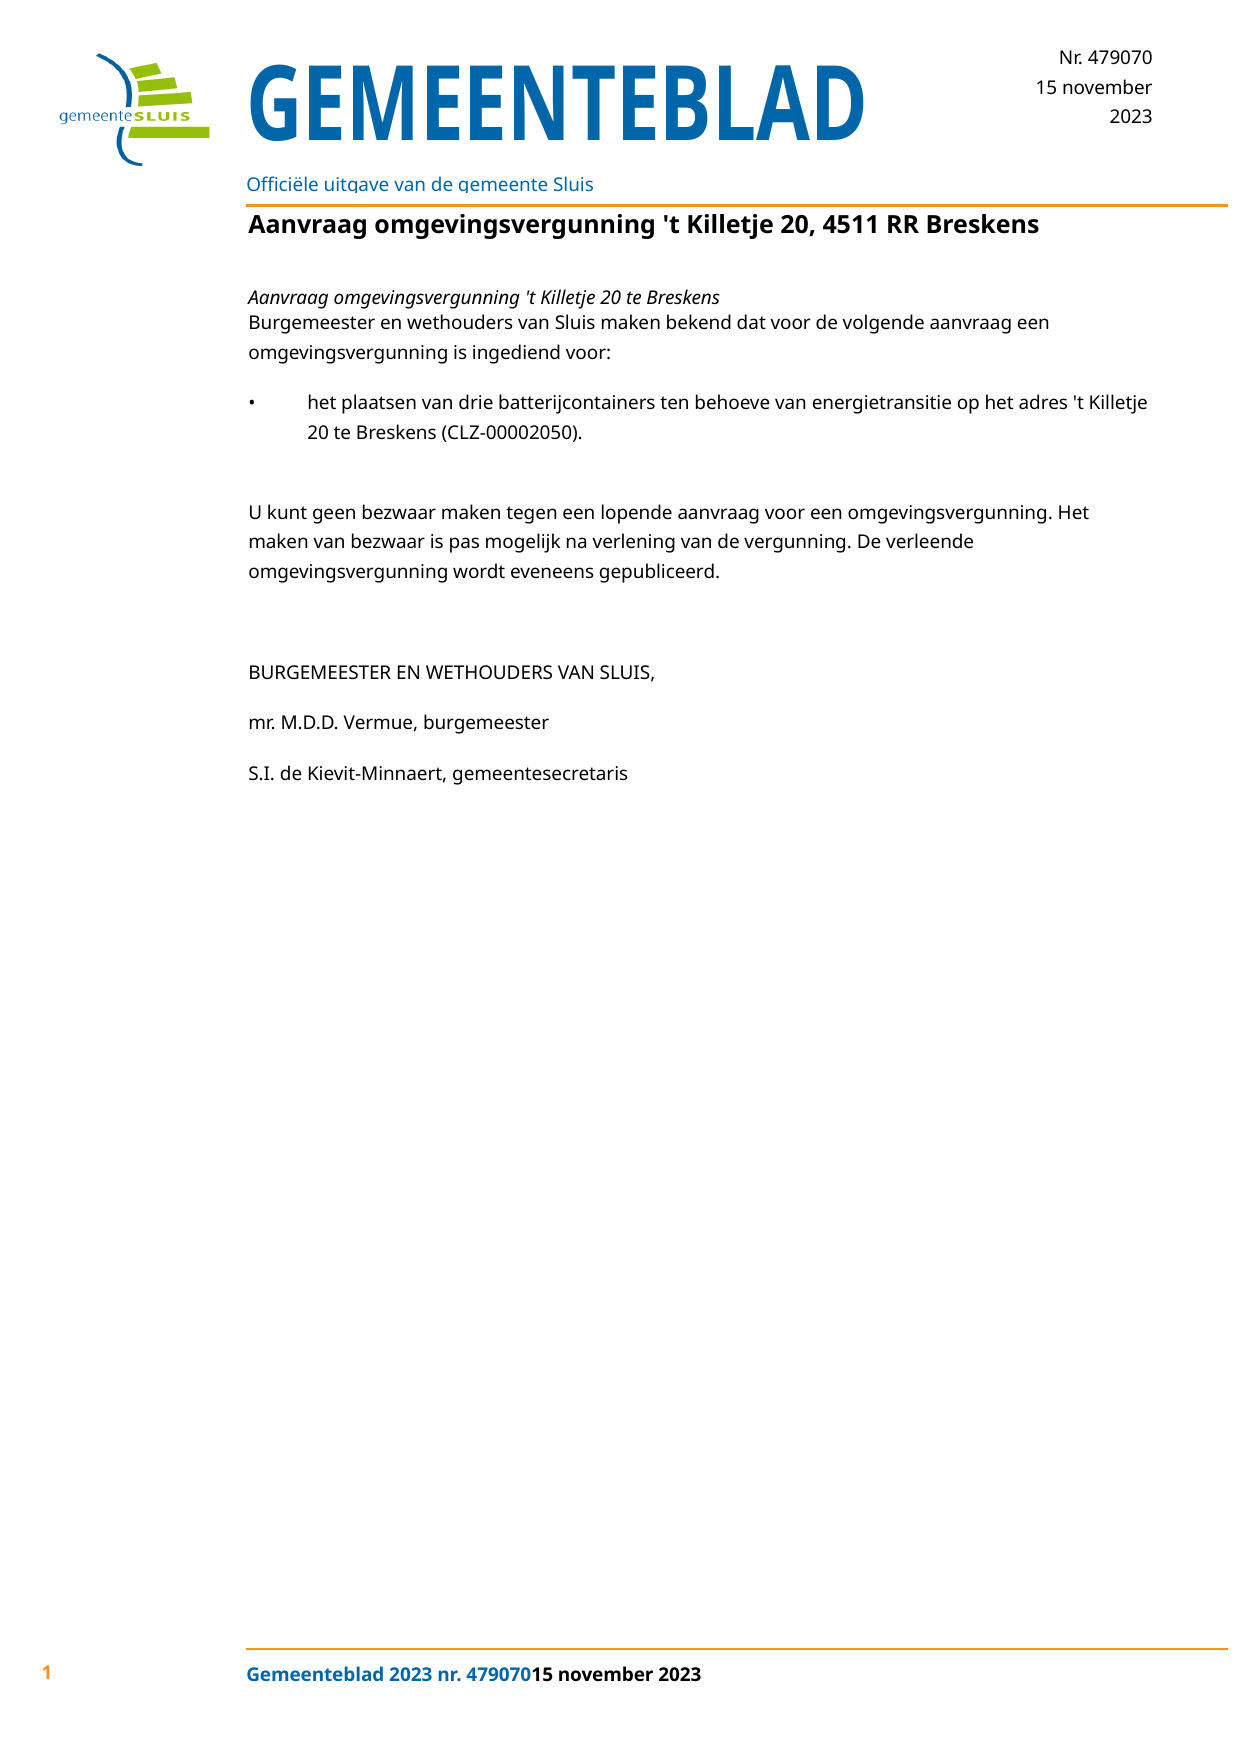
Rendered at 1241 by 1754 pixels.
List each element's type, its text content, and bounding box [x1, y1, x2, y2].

text BURGEMEESTER EN WETHOUDERS VAN SLUIS, [248, 659, 1152, 685]
text Aanvraag omgevingsvergunning 't Killetje 20, 4511 RR Breskens [248, 207, 1152, 241]
picture [41, 47, 231, 172]
list het plaatsen van drie batterijcontainers ten behoeve van energietransitie op het adres 't Killetje 20 te Breskens (CLZ-00002050). [248, 389, 1152, 445]
text U kunt geen bezwaar maken tegen een lopende aanvraag voor een omgevingsvergunning. Het maken van bezwaar is pas mogelijk na verlening van de vergunning. De verleende omgevingsvergunning wordt eveneens gepubliceerd. [248, 499, 1152, 584]
text S.I. de Kievit-Minnaert, gemeentesecretaris [248, 760, 1152, 786]
text mr. M.D.D. Vermue, burgemeester [248, 709, 1152, 735]
text Aanvraag omgevingsvergunning 't Killetje 20 te Breskens [248, 284, 1152, 309]
text Burgemeester en wethouders van Sluis maken bekend dat voor de volgende aanvraag een omgevingsvergunning is ingediend voor: [248, 309, 1152, 365]
